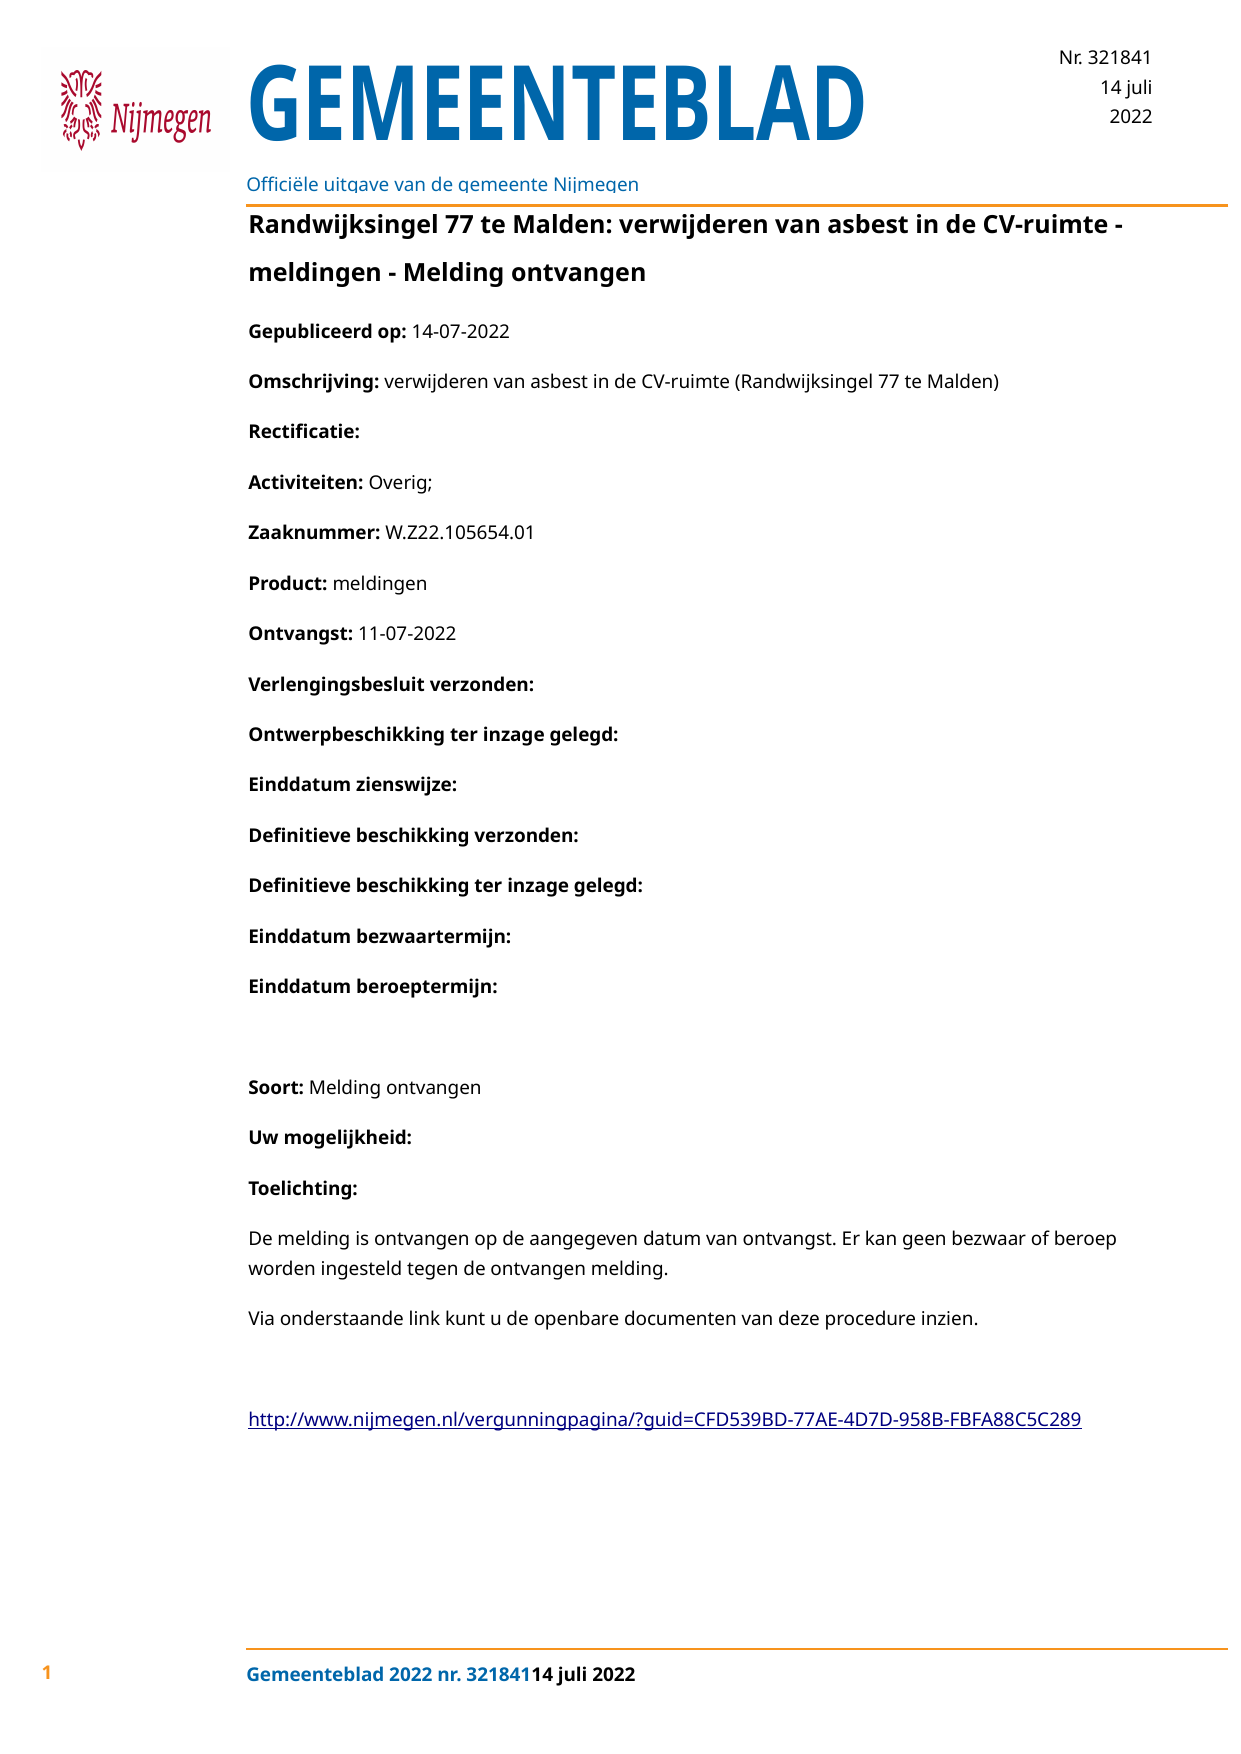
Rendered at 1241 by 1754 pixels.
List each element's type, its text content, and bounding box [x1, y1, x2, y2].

text Randwijksingel 77 te Malden: verwijderen van asbest in de CV-ruimte - meldingen - Melding ontvangen [248, 207, 1152, 288]
text Verlengingsbesluit verzonden: [248, 671, 1152, 697]
text Rectificatie: [248, 419, 1152, 444]
text http://www.nijmegen.nl/vergunningpagina/?guid=CFD539BD-77AE-4D7D-958B-FBFA88C5C289 [248, 1406, 1152, 1432]
text Ontwerpbeschikking ter inzage gelegd: [248, 721, 1152, 747]
text Omschrijving: verwijderen van asbest in de CV-ruimte (Randwijksingel 77 te Malden) [248, 368, 1152, 394]
text Einddatum zienswijze: [248, 772, 1152, 797]
text Einddatum bezwaartermijn: [248, 923, 1152, 949]
text Definitieve beschikking ter inzage gelegd: [248, 872, 1152, 898]
text Via onderstaande link kunt u de openbare documenten van deze procedure inzien. [248, 1305, 1152, 1331]
text Product: meldingen [248, 570, 1152, 596]
text Gepubliceerd op: 14-07-2022 [248, 318, 1152, 344]
text Definitieve beschikking verzonden: [248, 822, 1152, 848]
text Uw mogelijkheid: [248, 1124, 1152, 1150]
text Einddatum beroeptermijn: [248, 973, 1152, 999]
picture [41, 47, 231, 172]
text De melding is ontvangen op de aangegeven datum van ontvangst. Er kan geen bezwaar of beroep worden ingesteld tegen de ontvangen melding. [248, 1225, 1152, 1281]
text Toelichting: [248, 1175, 1152, 1201]
text Soort: Melding ontvangen [248, 1074, 1152, 1100]
text Ontvangst: 11-07-2022 [248, 620, 1152, 646]
text Activiteiten: Overig; [248, 469, 1152, 495]
text Zaaknummer: W.Z22.105654.01 [248, 519, 1152, 545]
